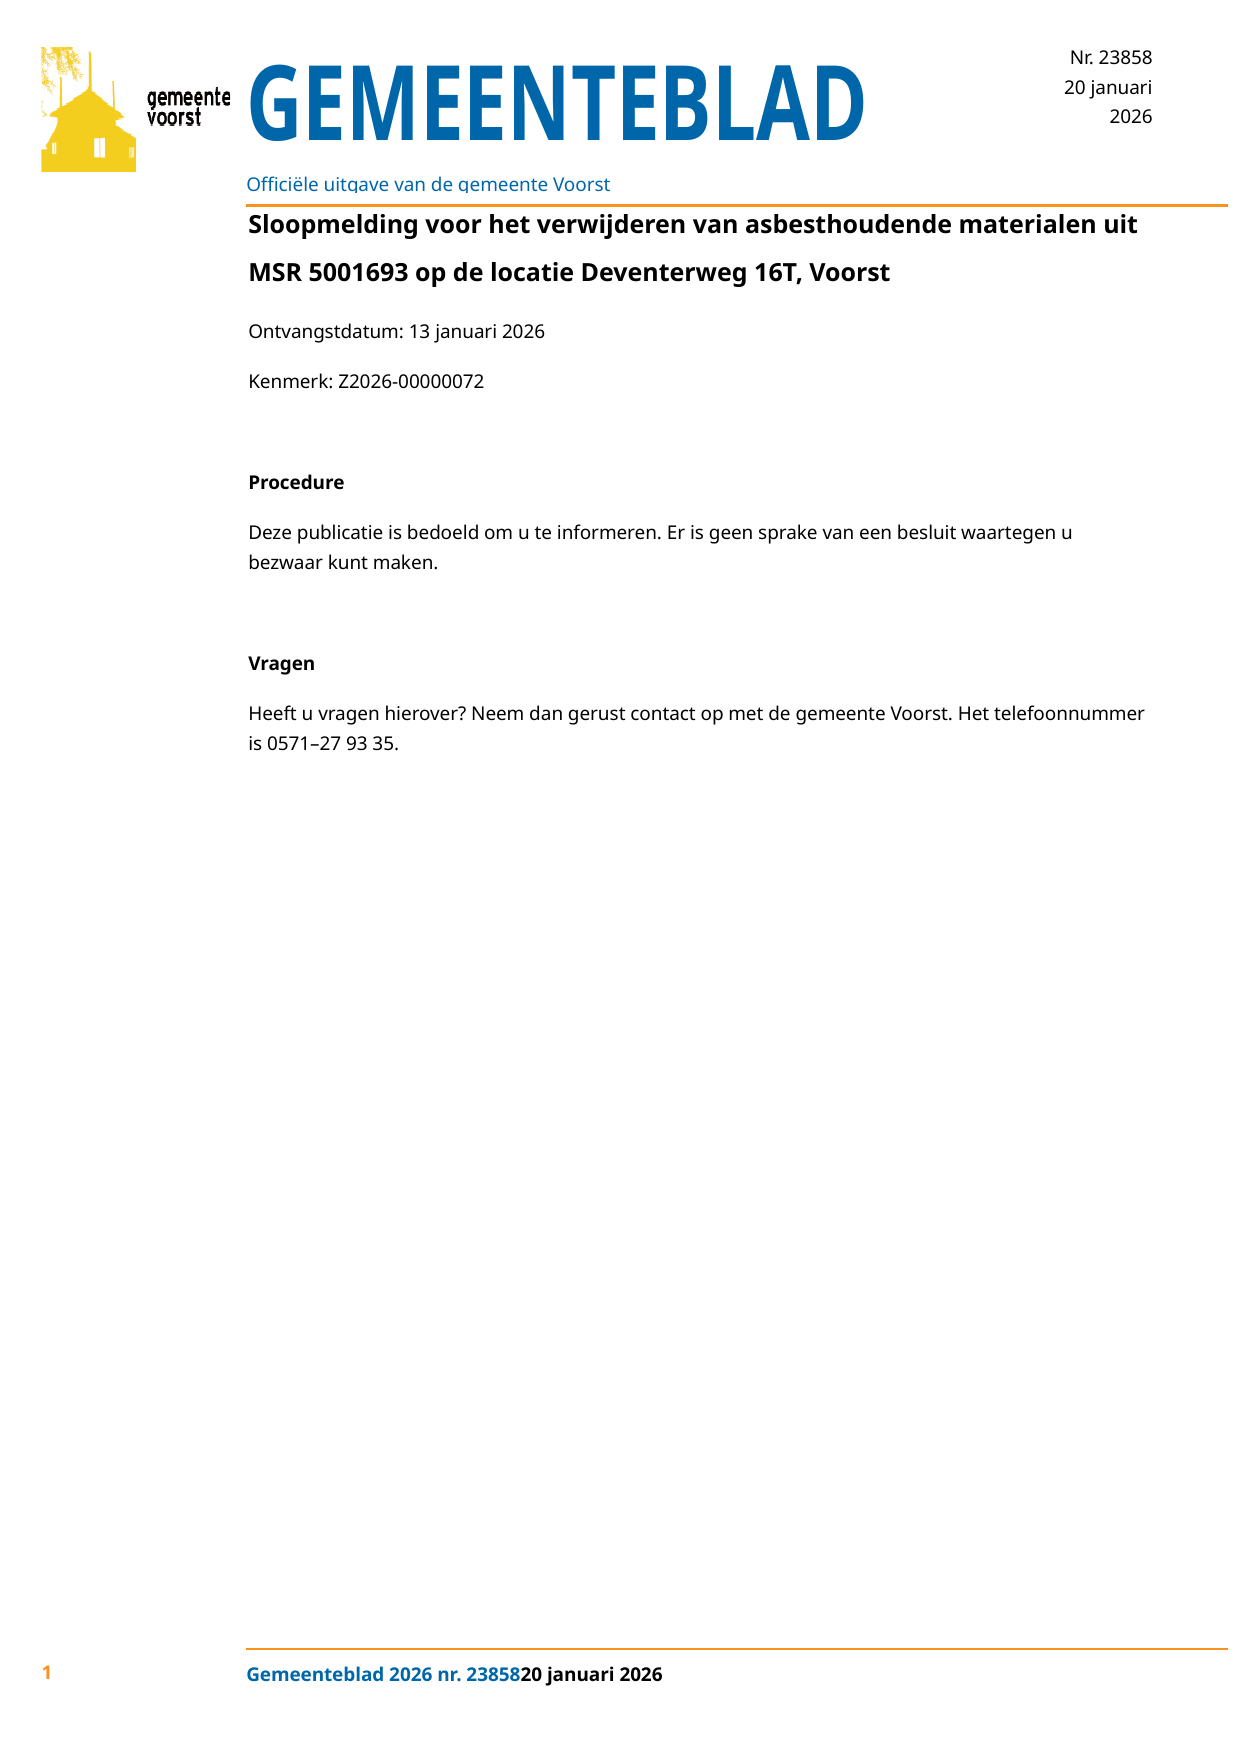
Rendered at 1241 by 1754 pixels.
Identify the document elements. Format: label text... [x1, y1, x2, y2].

text Sloopmelding voor het verwijderen van asbesthoudende materialen uit MSR 5001693 op de locatie Deventerweg 16T, Voorst [248, 207, 1152, 288]
text Ontvangstdatum: 13 januari 2026 [248, 318, 1152, 344]
text Procedure [248, 469, 1152, 495]
text Deze publicatie is bedoeld om u te informeren. Er is geen sprake van een besluit waartegen u bezwaar kunt maken. [248, 519, 1152, 575]
text Kenmerk: Z2026-00000072 [248, 368, 1152, 394]
picture [41, 47, 231, 172]
text Heeft u vragen hierover? Neem dan gerust contact op met de gemeente Voorst. Het telefoonnummer is 0571–27 93 35. [248, 700, 1152, 756]
text Vragen [248, 650, 1152, 676]
